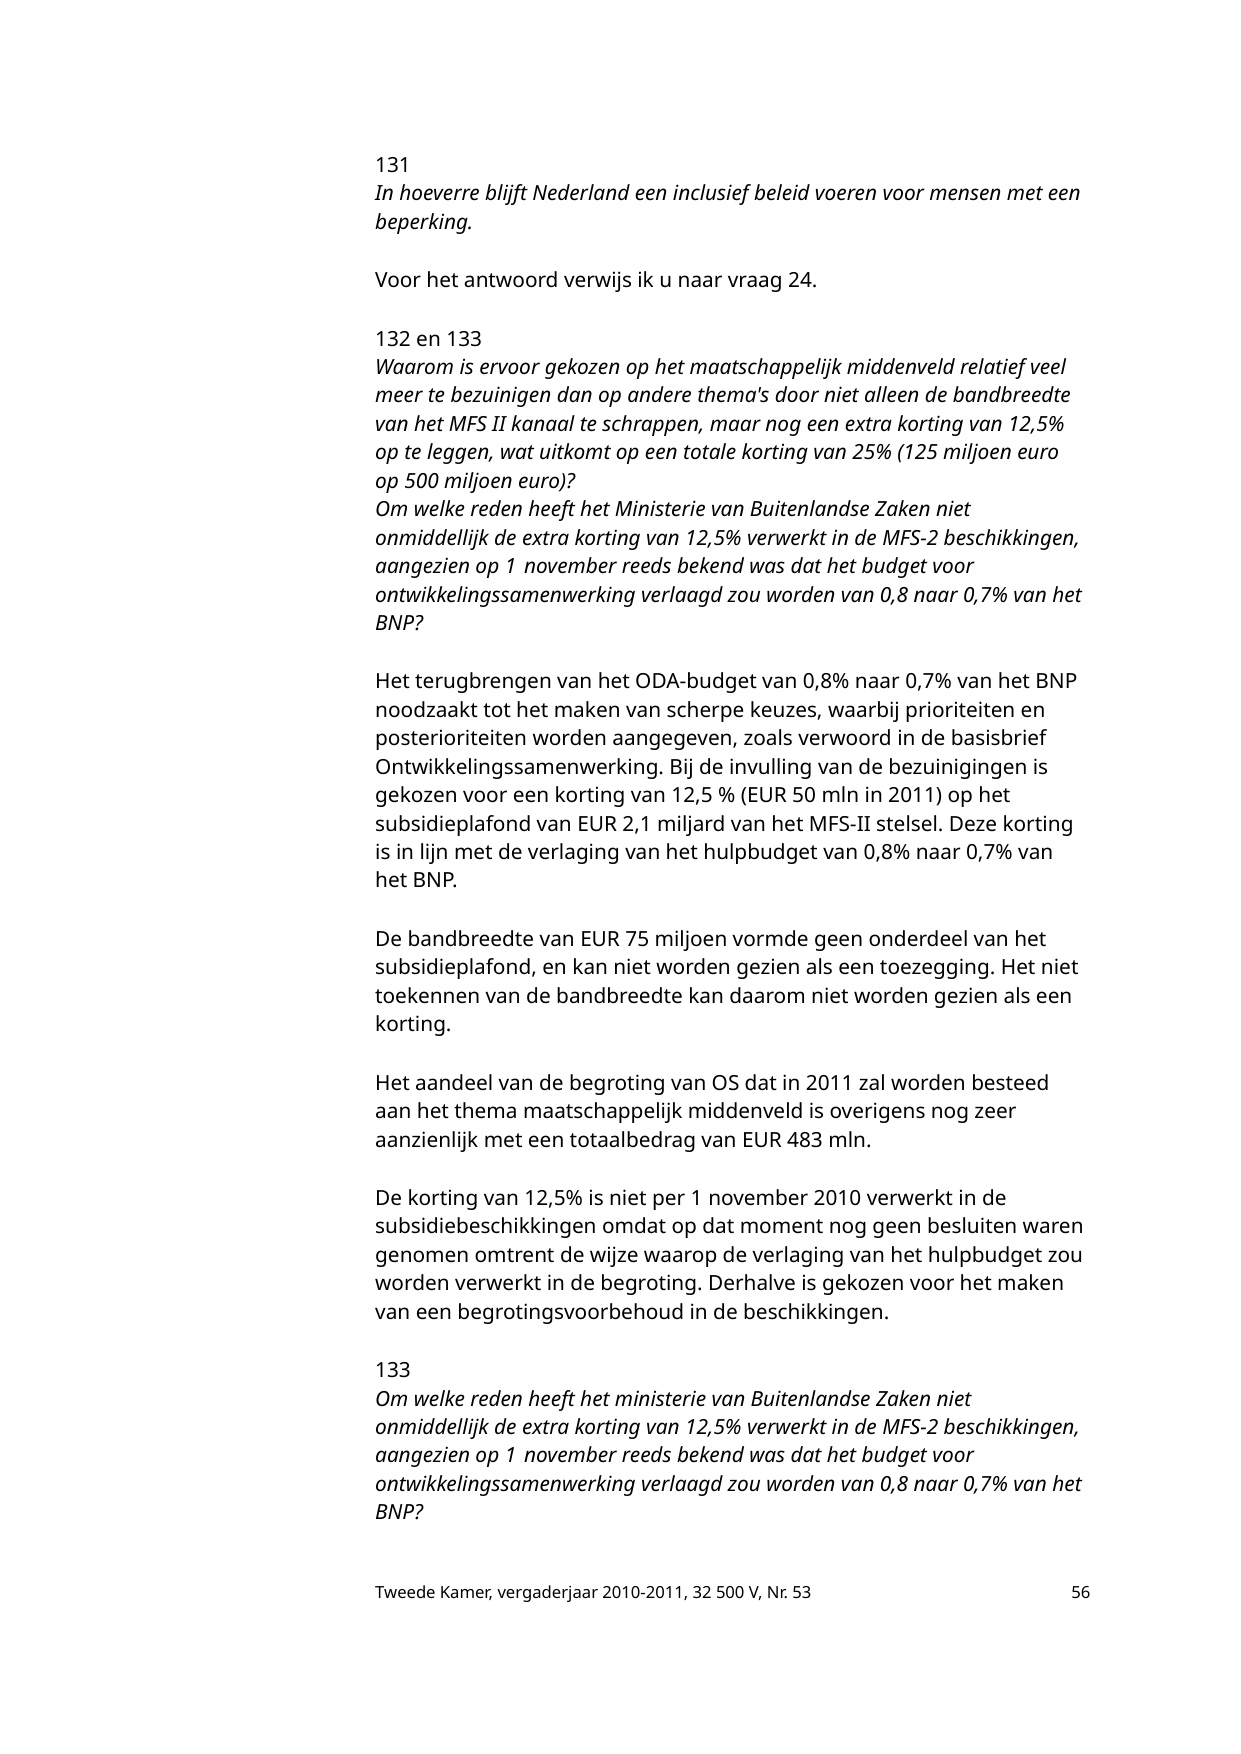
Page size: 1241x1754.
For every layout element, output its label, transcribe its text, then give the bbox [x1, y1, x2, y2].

text De bandbreedte van EUR 75 miljoen vormde geen onderdeel van het subsidieplafond, en kan niet worden gezien als een toezegging. Het niet toekennen van de bandbreedte kan daarom niet worden gezien als een korting. [375, 924, 1090, 1038]
text De korting van 12,5% is niet per 1 november 2010 verwerkt in de subsidiebeschikkingen omdat op dat moment nog geen besluiten waren genomen omtrent de wijze waarop de verlaging van het hulpbudget zou worden verwerkt in de begroting. Derhalve is gekozen voor het maken van een begrotingsvoorbehoud in de beschikkingen. [375, 1183, 1090, 1325]
text 133 [375, 1355, 1090, 1384]
text Het terugbrengen van het ODA-budget van 0,8% naar 0,7% van het BNP noodzaakt tot het maken van scherpe keuzes, waarbij prioriteiten en posterioriteiten worden aangegeven, zoals verwoord in de basisbrief Ontwikkelingssamenwerking. Bij de invulling van de bezuinigingen is gekozen voor een korting van 12,5 % (EUR 50 mln in 2011) op het subsidieplafond van EUR 2,1 miljard van het MFS-II stelsel. Deze korting is in lijn met de verlaging van het hulpbudget van 0,8% naar 0,7% van het BNP. [375, 667, 1090, 894]
text 132 en 133 [375, 324, 1090, 352]
text Om welke reden heeft het ministerie van Buitenlandse Zaken niet onmiddellijk de extra korting van 12,5% verwerkt in de MFS-2 beschikkingen, aangezien op 1 november reeds bekend was dat het budget voor ontwikkelingssamenwerking verlaagd zou worden van 0,8 naar 0,7% van het BNP? [375, 1384, 1090, 1526]
text Voor het antwoord verwijs ik u naar vraag 24. [375, 265, 1090, 294]
text 131 [375, 150, 1090, 178]
text Om welke reden heeft het Ministerie van Buitenlandse Zaken niet onmiddellijk de extra korting van 12,5% verwerkt in de MFS-2 beschikkingen, aangezien op 1 november reeds bekend was dat het budget voor ontwikkelingssamenwerking verlaagd zou worden van 0,8 naar 0,7% van het BNP? [375, 494, 1090, 637]
text Waarom is ervoor gekozen op het maatschappelijk middenveld relatief veel meer te bezuinigen dan op andere thema's door niet alleen de bandbreedte van het MFS II kanaal te schrappen, maar nog een extra korting van 12,5% op te leggen, wat uitkomt op een totale korting van 25% (125 miljoen euro op 500 miljoen euro)? [375, 352, 1090, 494]
text In hoeverre blijft Nederland een inclusief beleid voeren voor mensen met een beperking. [375, 178, 1090, 235]
text Het aandeel van de begroting van OS dat in 2011 zal worden besteed aan het thema maatschappelijk middenveld is overigens nog zeer aanzienlijk met een totaalbedrag van EUR 483 mln. [375, 1068, 1090, 1153]
